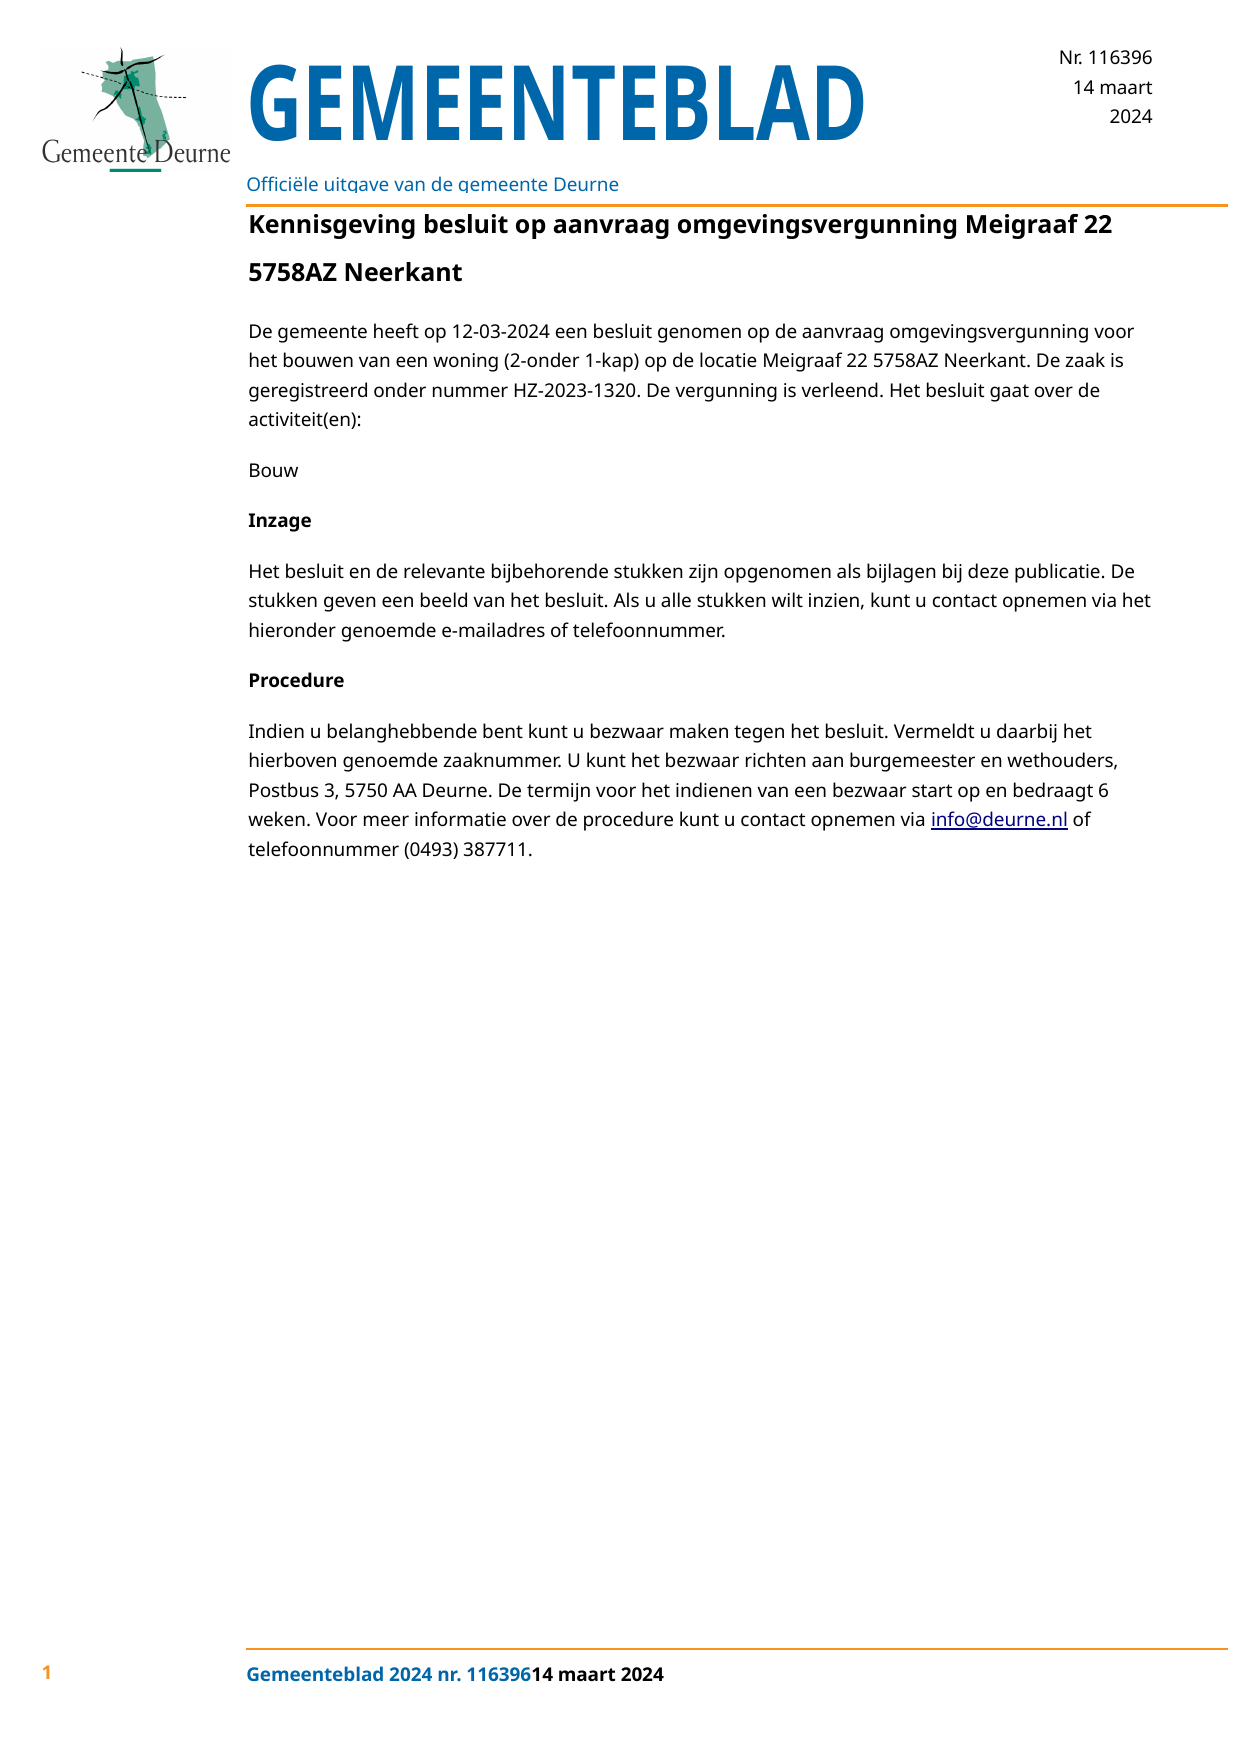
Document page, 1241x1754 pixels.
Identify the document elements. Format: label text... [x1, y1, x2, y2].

text Indien u belanghebbende bent kunt u bezwaar maken tegen het besluit. Vermeldt u daarbij het hierboven genoemde zaaknummer. U kunt het bezwaar richten aan burgemeester en wethouders, Postbus 3, 5750 AA Deurne. De termijn voor het indienen van een bezwaar start op en bedraagt 6 weken. Voor meer informatie over de procedure kunt u contact opnemen via info@deurne.nl of telefoonnummer (0493) 387711. [248, 718, 1152, 862]
text Procedure [248, 667, 1152, 693]
text De gemeente heeft op 12-03-2024 een besluit genomen op de aanvraag omgevingsvergunning voor het bouwen van een woning (2-onder 1-kap) op de locatie Meigraaf 22 5758AZ Neerkant. De zaak is geregistreerd onder nummer HZ-2023-1320. De vergunning is verleend. Het besluit gaat over de activiteit(en): [248, 318, 1152, 432]
picture [41, 47, 231, 172]
text Inzage [248, 507, 1152, 533]
text Bouw [248, 457, 1152, 483]
text Kennisgeving besluit op aanvraag omgevingsvergunning Meigraaf 22 5758AZ Neerkant [248, 207, 1152, 288]
text Het besluit en de relevante bijbehorende stukken zijn opgenomen als bijlagen bij deze publicatie. De stukken geven een beeld van het besluit. Als u alle stukken wilt inzien, kunt u contact opnemen via het hieronder genoemde e-mailadres of telefoonnummer. [248, 558, 1152, 643]
